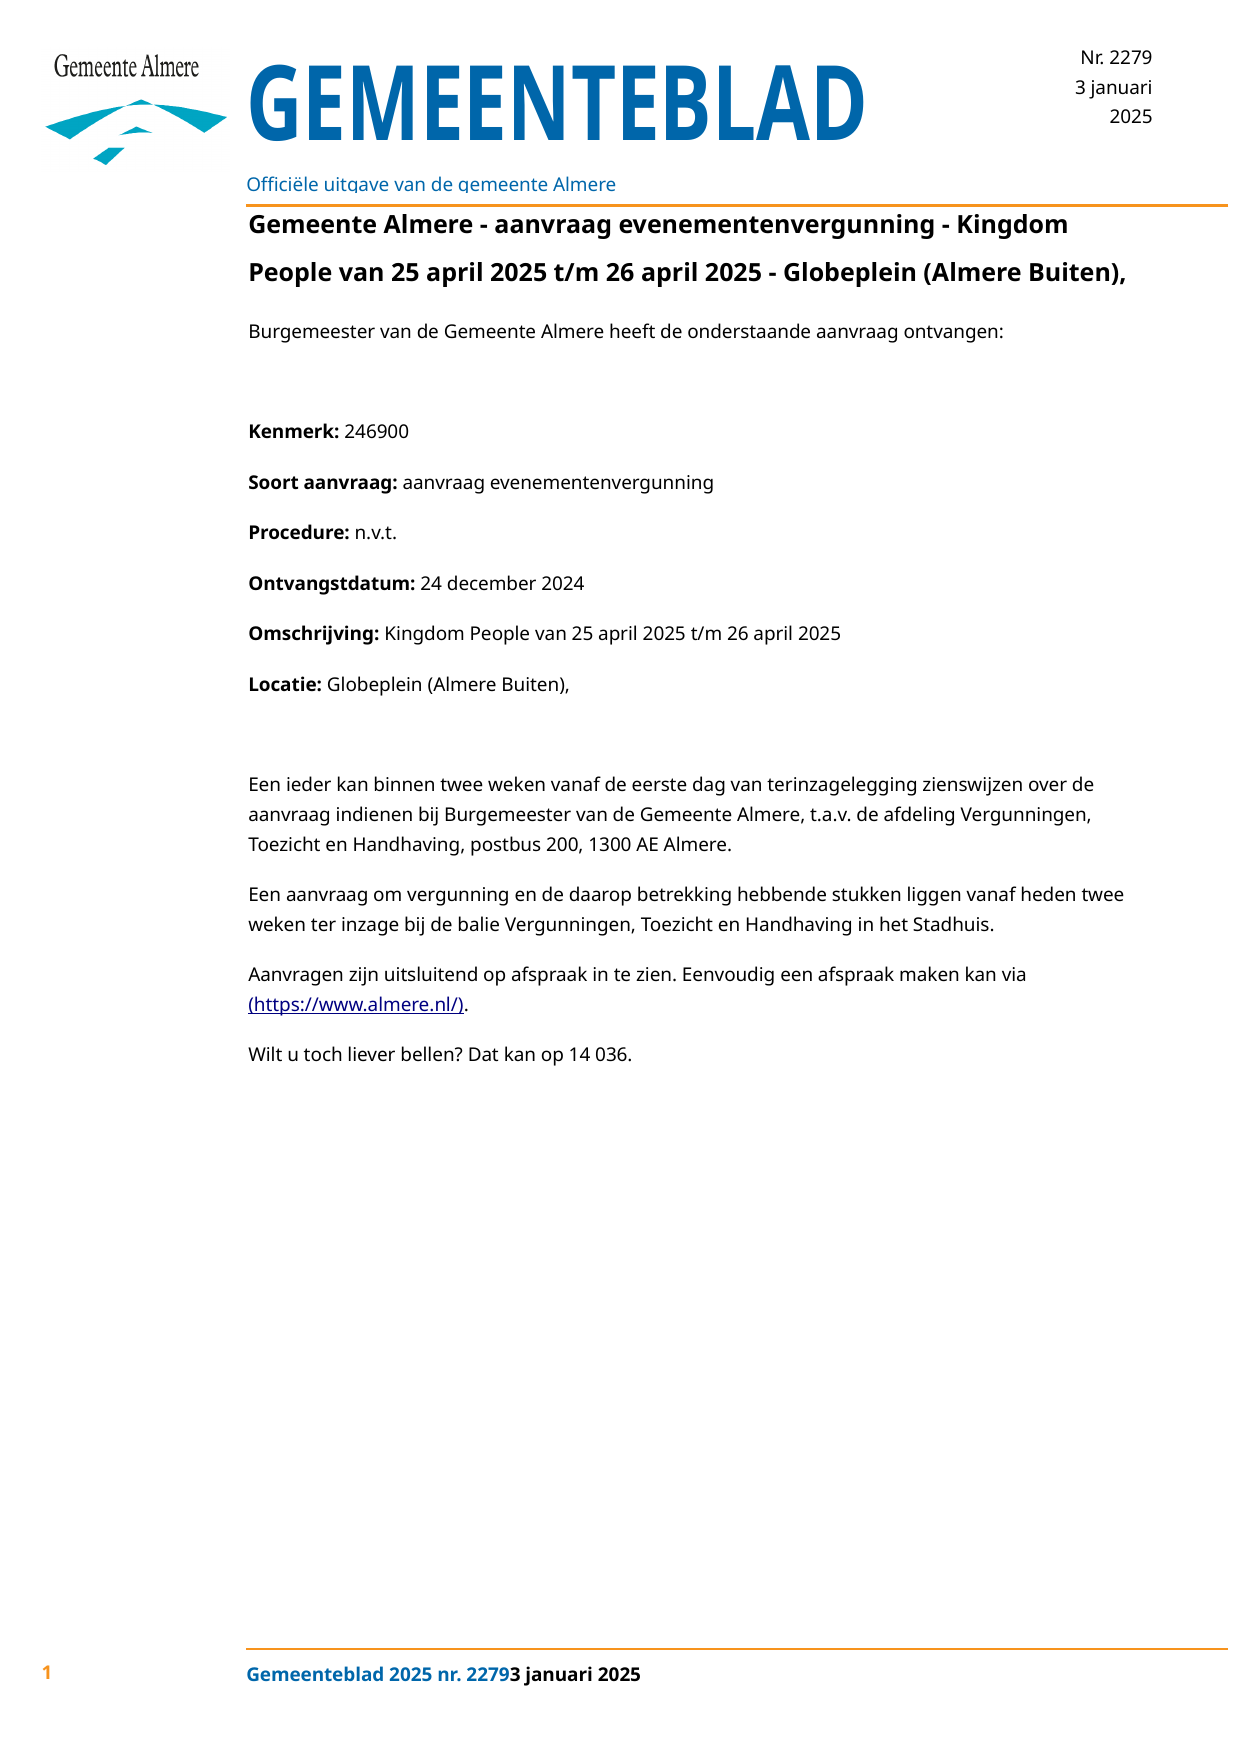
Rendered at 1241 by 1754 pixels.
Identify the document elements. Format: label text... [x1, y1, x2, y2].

text Burgemeester van de Gemeente Almere heeft de onderstaande aanvraag ontvangen: [248, 318, 1152, 344]
text Aanvragen zijn uitsluitend op afspraak in te zien. Eenvoudig een afspraak maken kan via (https://www.almere.nl/). [248, 961, 1152, 1017]
text Een aanvraag om vergunning en de daarop betrekking hebbende stukken liggen vanaf heden twee weken ter inzage bij de balie Vergunningen, Toezicht en Handhaving in het Stadhuis. [248, 881, 1152, 937]
text Gemeente Almere - aanvraag evenementenvergunning - Kingdom People van 25 april 2025 t/m 26 april 2025 - Globeplein (Almere Buiten), [248, 207, 1152, 288]
text Kenmerk: 246900 [248, 419, 1152, 444]
text Procedure: n.v.t. [248, 519, 1152, 545]
text Wilt u toch liever bellen? Dat kan op 14 036. [248, 1041, 1152, 1067]
picture [41, 47, 231, 172]
text Soort aanvraag: aanvraag evenementenvergunning [248, 469, 1152, 495]
text Locatie: Globeplein (Almere Buiten), [248, 671, 1152, 697]
text Ontvangstdatum: 24 december 2024 [248, 570, 1152, 596]
text Omschrijving: Kingdom People van 25 april 2025 t/m 26 april 2025 [248, 620, 1152, 646]
text Een ieder kan binnen twee weken vanaf de eerste dag van terinzagelegging zienswijzen over de aanvraag indienen bij Burgemeester van de Gemeente Almere, t.a.v. de afdeling Vergunningen, Toezicht en Handhaving, postbus 200, 1300 AE Almere. [248, 772, 1152, 857]
